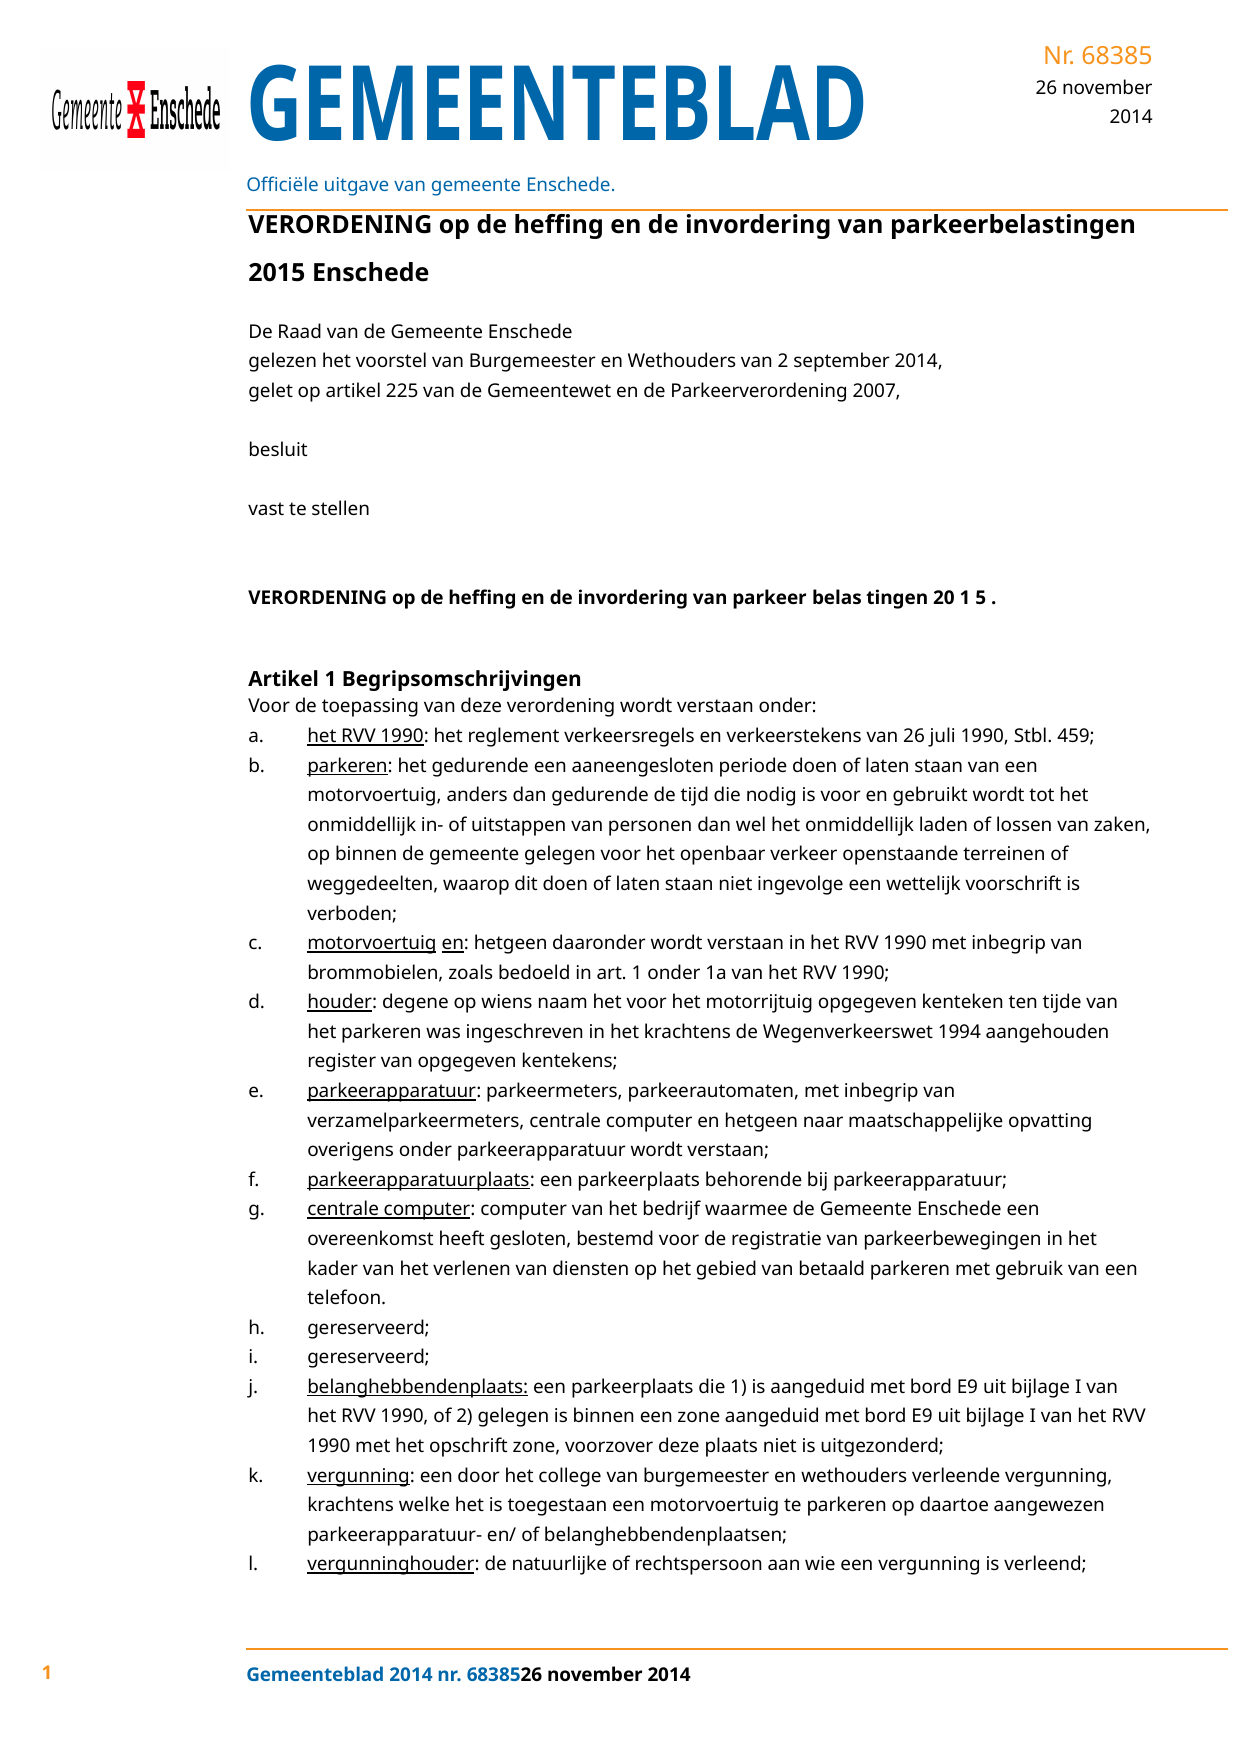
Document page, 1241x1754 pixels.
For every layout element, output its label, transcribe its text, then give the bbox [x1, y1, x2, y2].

text vast te stellen [248, 495, 1152, 521]
text Artikel 1 Begripsomschrijvingen [248, 664, 1152, 693]
text Voor de toepassing van deze verordening wordt verstaan onder: [248, 693, 1152, 718]
list parkeren: het gedurende een aaneengesloten periode doen of laten staan van een motorvoertuig, anders dan gedurende de tijd die nodig is voor en gebruikt wordt tot het onmiddellijk in- of uitstappen van personen dan wel het onmiddellijk laden of lossen van zaken, op binnen de gemeente gelegen voor het openbaar verkeer openstaande terreinen of weggedeelten, waarop dit doen of laten staan niet ingevolge een wettelijk voorschrift is verboden; [248, 752, 1152, 925]
list parkeerapparatuur: parkeermeters, parkeerautomaten, met inbegrip van verzamelparkeermeters, centrale computer en hetgeen naar maatschappelijke opvatting overigens onder parkeerapparatuur wordt verstaan; [248, 1077, 1152, 1162]
text VERORDENING op de heffing en de invordering van parkeerbelastingen 2015 Enschede [248, 211, 1152, 288]
list vergunning: een door het college van burgemeester en wethouders verleende vergunning, krachtens welke het is toegestaan een motorvoertuig te parkeren op daartoe aangewezen parkeerapparatuur- en/ of belanghebbendenplaatsen; [248, 1462, 1152, 1547]
text besluit [248, 436, 1152, 462]
text gelezen het voorstel van Burgemeester en Wethouders van 2 september 2014, [248, 347, 1152, 373]
list gereserveerd; [248, 1343, 1152, 1369]
picture [41, 47, 231, 172]
list centrale computer: computer van het bedrijf waarmee de Gemeente Enschede een overeenkomst heeft gesloten, bestemd voor de registratie van parkeerbewegingen in het kader van het verlenen van diensten op het gebied van betaald parkeren met gebruik van een telefoon. [248, 1196, 1152, 1310]
list het RVV 1990: het reglement verkeersregels en verkeerstekens van 26 juli 1990, Stbl. 459; [248, 722, 1152, 748]
list houder: degene op wiens naam het voor het motorrijtuig opgegeven kenteken ten tijde van het parkeren was ingeschreven in het krachtens de Wegenverkeerswet 1994 aangehouden register van opgegeven kentekens; [248, 988, 1152, 1073]
list belanghebbendenplaats: een parkeerplaats die 1) is aangeduid met bord E9 uit bijlage I van het RVV 1990, of 2) gelegen is binnen een zone aangeduid met bord E9 uit bijlage I van het RVV 1990 met het opschrift zone, voorzover deze plaats niet is uitgezonderd; [248, 1373, 1152, 1458]
list parkeerapparatuurplaats: een parkeerplaats behorende bij parkeerapparatuur; [248, 1166, 1152, 1192]
list motorvoertuig en: hetgeen daaronder wordt verstaan in het RVV 1990 met inbegrip van brommobielen, zoals bedoeld in art. 1 onder 1a van het RVV 1990; [248, 929, 1152, 984]
text De Raad van de Gemeente Enschede [248, 318, 1152, 344]
text VERORDENING op de heffing en de invordering van parkeer belas tingen 20 1 5 . [248, 584, 1152, 610]
text gelet op artikel 225 van de Gemeentewet en de Parkeerverordening 2007, [248, 377, 1152, 403]
list vergunninghouder: de natuurlijke of rechtspersoon aan wie een vergunning is verleend; [248, 1551, 1152, 1576]
list gereserveerd; [248, 1314, 1152, 1339]
